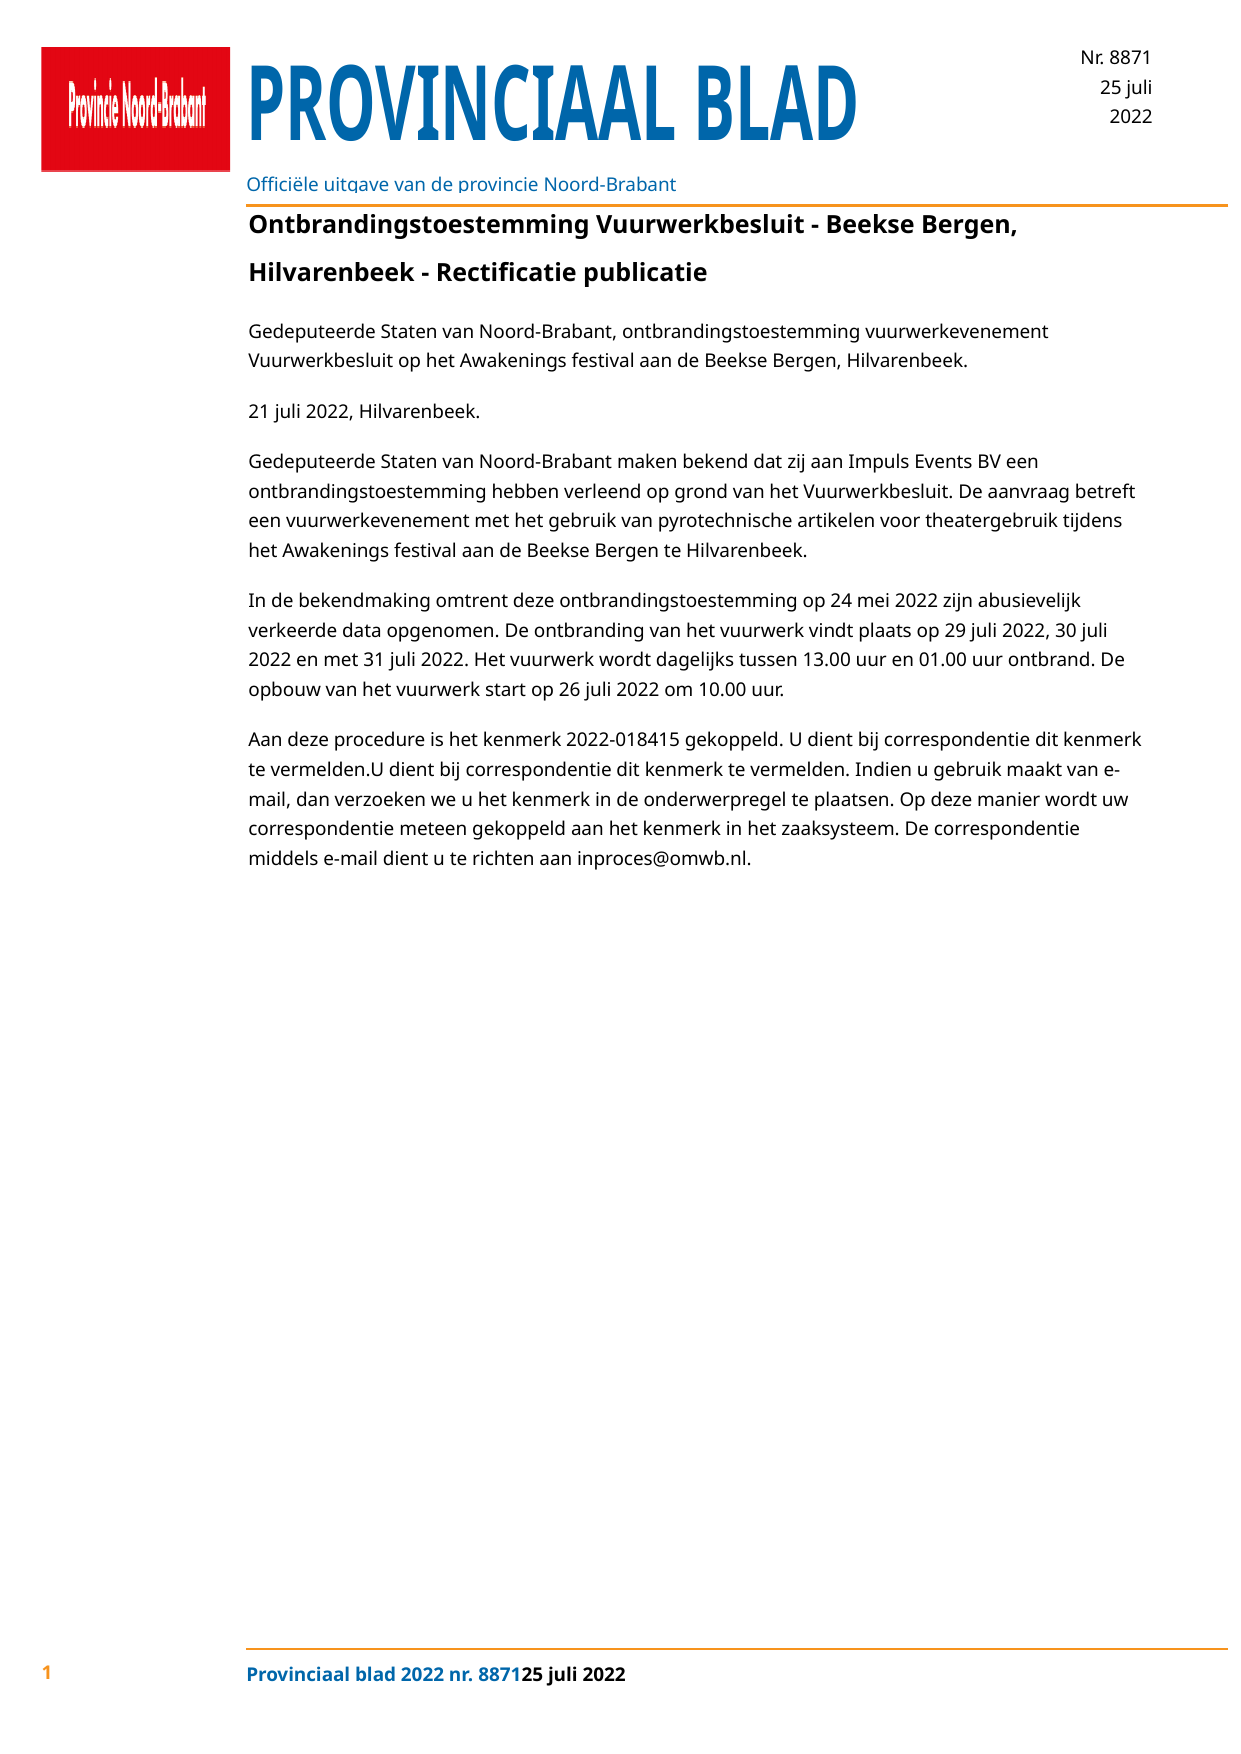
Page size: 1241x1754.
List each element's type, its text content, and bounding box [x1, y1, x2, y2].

text In de bekendmaking omtrent deze ontbrandingstoestemming op 24 mei 2022 zijn abusievelijk verkeerde data opgenomen. De ontbranding van het vuurwerk vindt plaats op 29 juli 2022, 30 juli 2022 en met 31 juli 2022. Het vuurwerk wordt dagelijks tussen 13.00 uur en 01.00 uur ontbrand. De opbouw van het vuurwerk start op 26 juli 2022 om 10.00 uur. [248, 587, 1152, 702]
text Gedeputeerde Staten van Noord-Brabant, ontbrandingstoestemming vuurwerkevenement Vuurwerkbesluit op het Awakenings festival aan de Beekse Bergen, Hilvarenbeek. [248, 318, 1152, 373]
text Ontbrandingstoestemming Vuurwerkbesluit - Beekse Bergen, Hilvarenbeek - Rectificatie publicatie [248, 207, 1152, 288]
text Gedeputeerde Staten van Noord-Brabant maken bekend dat zij aan Impuls Events BV een ontbrandingstoestemming hebben verleend op grond van het Vuurwerkbesluit. De aanvraag betreft een vuurwerkevenement met het gebruik van pyrotechnische artikelen voor theatergebruik tijdens het Awakenings festival aan de Beekse Bergen te Hilvarenbeek. [248, 448, 1152, 563]
text Aan deze procedure is het kenmerk 2022-018415 gekoppeld. U dient bij correspondentie dit kenmerk te vermelden.U dient bij correspondentie dit kenmerk te vermelden. Indien u gebruik maakt van e-mail, dan verzoeken we u het kenmerk in de onderwerpregel te plaatsen. Op deze manier wordt uw correspondentie meteen gekoppeld aan het kenmerk in het zaaksysteem. De correspondentie middels e-mail dient u te richten aan inproces@omwb.nl. [248, 727, 1152, 871]
text 21 juli 2022, Hilvarenbeek. [248, 398, 1152, 424]
picture [41, 47, 231, 172]
